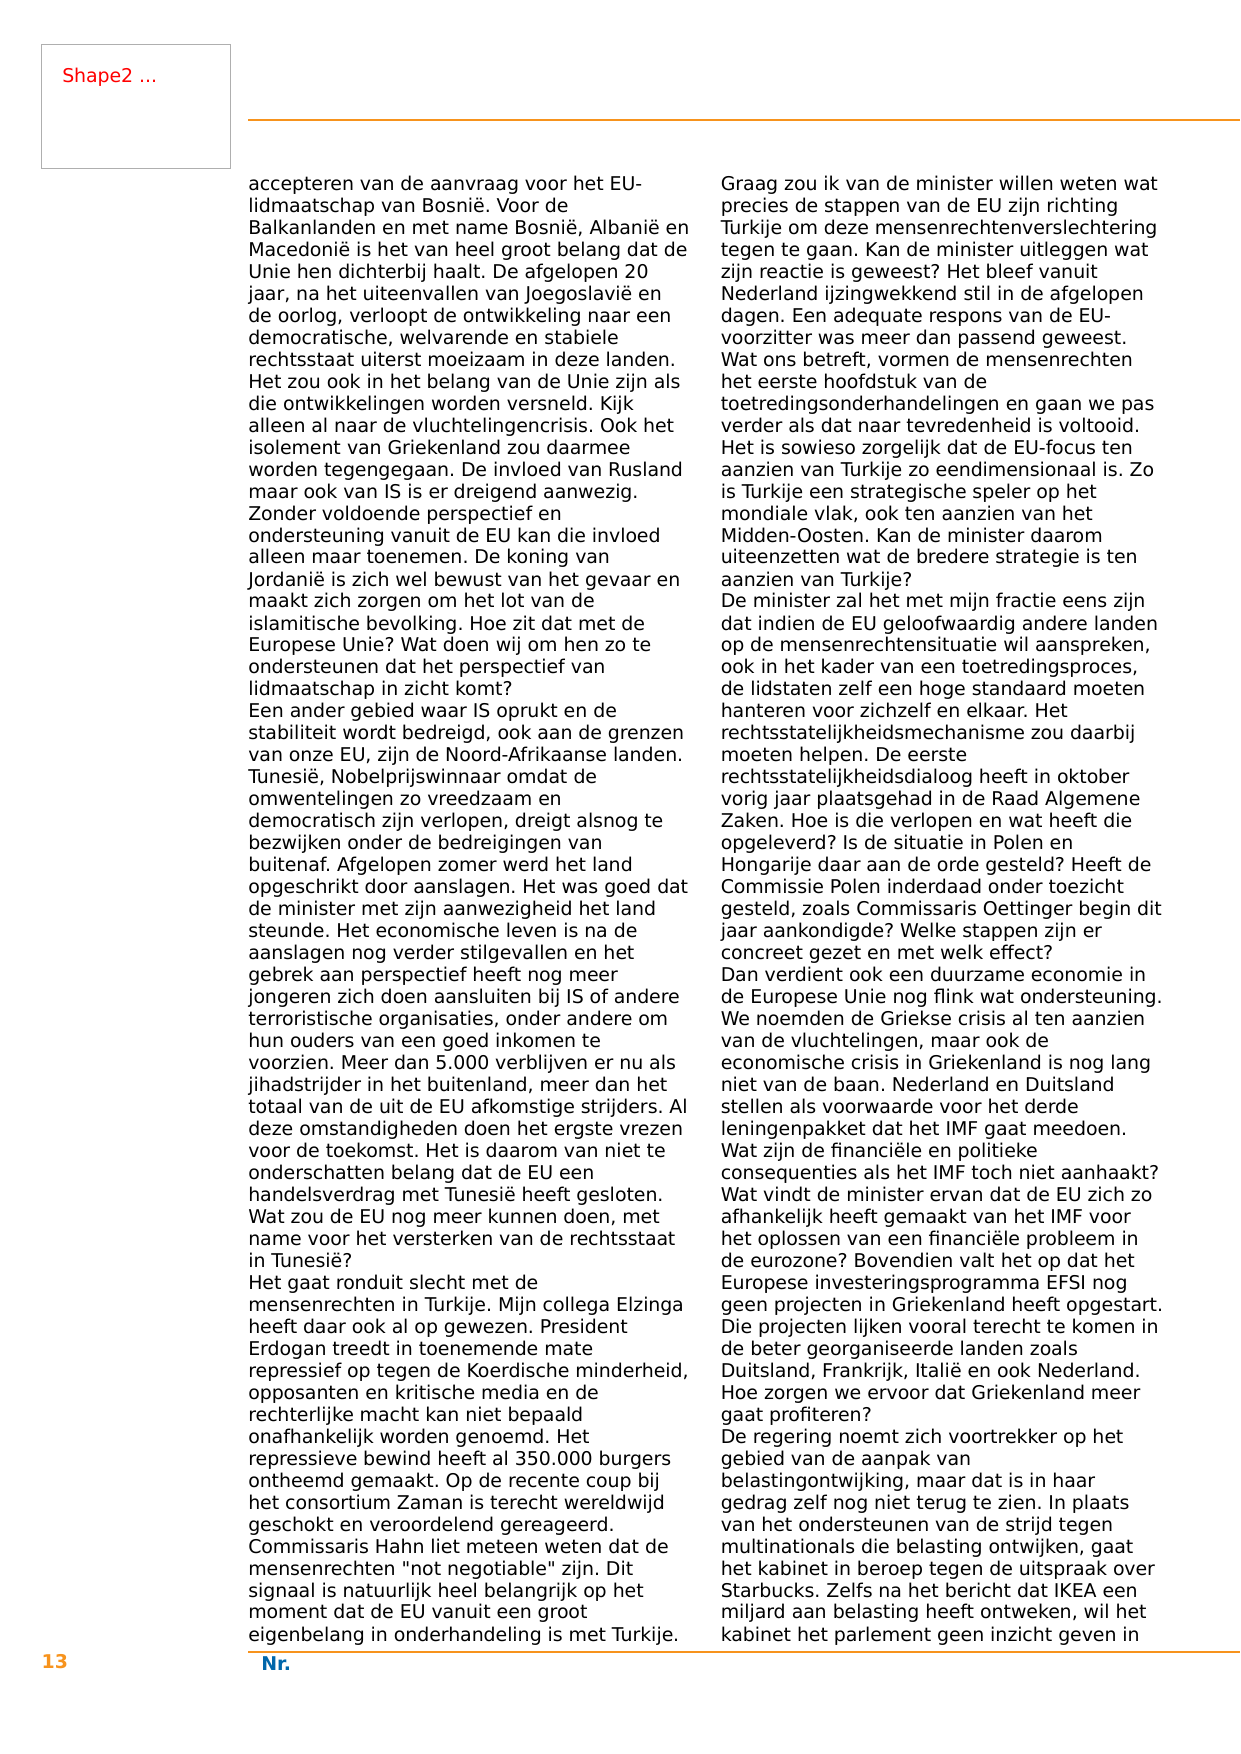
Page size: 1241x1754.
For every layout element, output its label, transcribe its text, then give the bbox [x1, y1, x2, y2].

text De regering noemt zich voortrekker op het gebied van de aanpak van belastingontwijking, maar dat is in haar gedrag zelf nog niet terug te zien. In plaats van het ondersteunen van de strijd tegen multinationals die belasting ontwijken, gaat het kabinet in beroep tegen de uitspraak over Starbucks. Zelfs na het bericht dat IKEA een miljard aan belasting heeft ontweken, wil het kabinet het parlement geen inzicht geven in [721, 1426, 1163, 1645]
text Het gaat ronduit slecht met de mensenrechten in Turkije. Mijn collega Elzinga heeft daar ook al op gewezen. President Erdogan treedt in toenemende mate repressief op tegen de Koerdische minderheid, opposanten en kritische media en de rechterlijke macht kan niet bepaald onafhankelijk worden genoemd. Het repressieve bewind heeft al 350.000 burgers ontheemd gemaakt. Op de recente coup bij het consortium Zaman is terecht wereldwijd geschokt en veroordelend gereageerd. Commissaris Hahn liet meteen weten dat de mensenrechten "not negotiable" zijn. Dit signaal is natuurlijk heel belangrijk op het moment dat de EU vanuit een groot eigenbelang in onderhandeling is met Turkije. [248, 1272, 691, 1645]
text Een ander gebied waar IS oprukt en de stabiliteit wordt bedreigd, ook aan de grenzen van onze EU, zijn de Noord-Afrikaanse landen. Tunesië, Nobelprijswinnaar omdat de omwentelingen zo vreedzaam en democratisch zijn verlopen, dreigt alsnog te bezwijken onder de bedreigingen van buitenaf. Afgelopen zomer werd het land opgeschrikt door aanslagen. Het was goed dat de minister met zijn aanwezigheid het land steunde. Het economische leven is na de aanslagen nog verder stilgevallen en het gebrek aan perspectief heeft nog meer jongeren zich doen aansluiten bij IS of andere terroristische organisaties, onder andere om hun ouders van een goed inkomen te voorzien. Meer dan 5.000 verblijven er nu als jihadstrijder in het buitenland, meer dan het totaal van de uit de EU afkomstige strijders. Al deze omstandigheden doen het ergste vrezen voor de toekomst. Het is daarom van niet te onderschatten belang dat de EU een handelsverdrag met Tunesië heeft gesloten. Wat zou de EU nog meer kunnen doen, met name voor het versterken van de rechtsstaat in Tunesië? [248, 700, 691, 1272]
text accepteren van de aanvraag voor het EU-lidmaatschap van Bosnië. Voor de Balkanlanden en met name Bosnië, Albanië en Macedonië is het van heel groot belang dat de Unie hen dichterbij haalt. De afgelopen 20 jaar, na het uiteenvallen van Joegoslavië en de oorlog, verloopt de ontwikkeling naar een democratische, welvarende en stabiele rechtsstaat uiterst moeizaam in deze landen. Het zou ook in het belang van de Unie zijn als die ontwikkelingen worden versneld. Kijk alleen al naar de vluchtelingencrisis. Ook het isolement van Griekenland zou daarmee worden tegengegaan. De invloed van Rusland maar ook van IS is er dreigend aanwezig. Zonder voldoende perspectief en ondersteuning vanuit de EU kan die invloed alleen maar toenemen. De koning van Jordanië is zich wel bewust van het gevaar en maakt zich zorgen om het lot van de islamitische bevolking. Hoe zit dat met de Europese Unie? Wat doen wij om hen zo te ondersteunen dat het perspectief van lidmaatschap in zicht komt? [248, 173, 691, 700]
text Graag zou ik van de minister willen weten wat precies de stappen van de EU zijn richting Turkije om deze mensenrechtenverslechtering tegen te gaan. Kan de minister uitleggen wat zijn reactie is geweest? Het bleef vanuit Nederland ijzingwekkend stil in de afgelopen dagen. Een adequate respons van de EU-voorzitter was meer dan passend geweest. Wat ons betreft, vormen de mensenrechten het eerste hoofdstuk van de toetredingsonderhandelingen en gaan we pas verder als dat naar tevredenheid is voltooid. Het is sowieso zorgelijk dat de EU-focus ten aanzien van Turkije zo eendimensionaal is. Zo is Turkije een strategische speler op het mondiale vlak, ook ten aanzien van het Midden-Oosten. Kan de minister daarom uiteenzetten wat de bredere strategie is ten aanzien van Turkije? [721, 173, 1163, 590]
text De minister zal het met mijn fractie eens zijn dat indien de EU geloofwaardig andere landen op de mensenrechtensituatie wil aanspreken, ook in het kader van een toetredingsproces, de lidstaten zelf een hoge standaard moeten hanteren voor zichzelf en elkaar. Het rechtsstatelijkheidsmechanisme zou daarbij moeten helpen. De eerste rechtsstatelijkheidsdialoog heeft in oktober vorig jaar plaatsgehad in de Raad Algemene Zaken. Hoe is die verlopen en wat heeft die opgeleverd? Is de situatie in Polen en Hongarije daar aan de orde gesteld? Heeft de Commissie Polen inderdaad onder toezicht gesteld, zoals Commissaris Oettinger begin dit jaar aankondigde? Welke stappen zijn er concreet gezet en met welk effect? [721, 590, 1163, 964]
text Dan verdient ook een duurzame economie in de Europese Unie nog flink wat ondersteuning. We noemden de Griekse crisis al ten aanzien van de vluchtelingen, maar ook de economische crisis in Griekenland is nog lang niet van de baan. Nederland en Duitsland stellen als voorwaarde voor het derde leningenpakket dat het IMF gaat meedoen. Wat zijn de financiële en politieke consequenties als het IMF toch niet aanhaakt? Wat vindt de minister ervan dat de EU zich zo afhankelijk heeft gemaakt van het IMF voor het oplossen van een financiële probleem in de eurozone? Bovendien valt het op dat het Europese investeringsprogramma EFSI nog geen projecten in Griekenland heeft opgestart. Die projecten lijken vooral terecht te komen in de beter georganiseerde landen zoals Duitsland, Frankrijk, Italië en ook Nederland. Hoe zorgen we ervoor dat Griekenland meer gaat profiteren? [721, 964, 1163, 1426]
